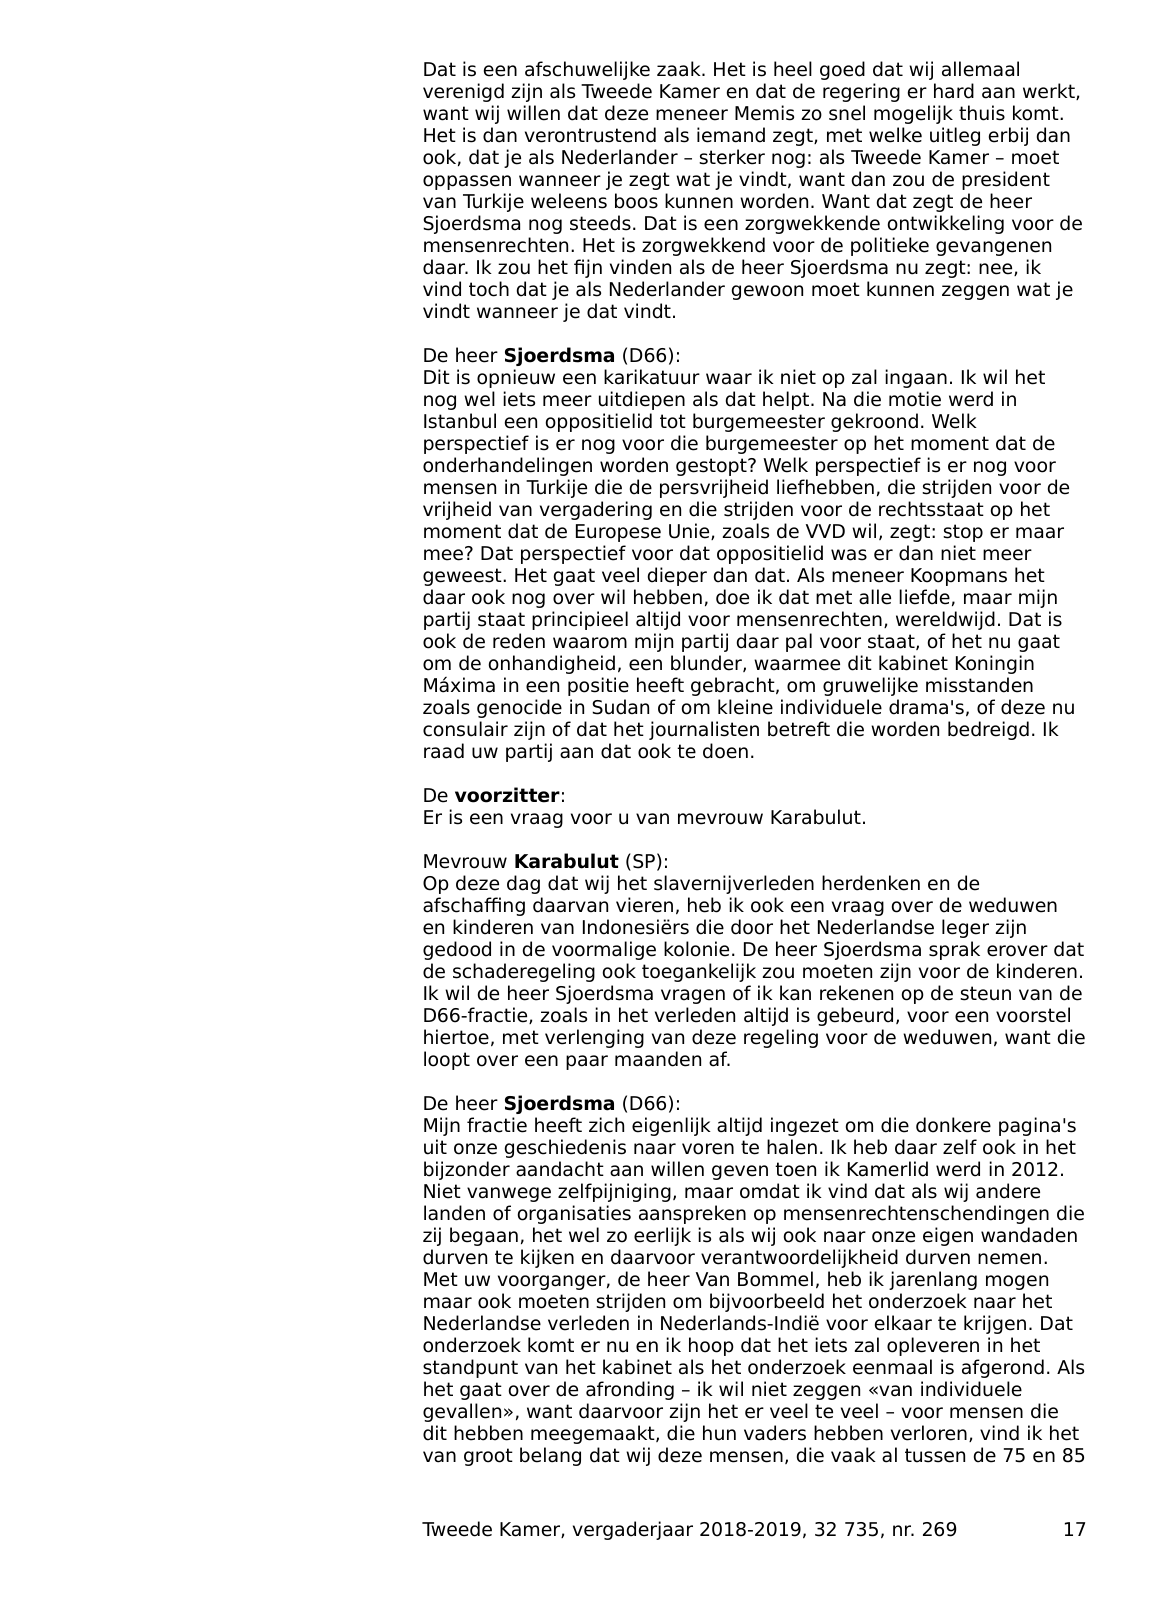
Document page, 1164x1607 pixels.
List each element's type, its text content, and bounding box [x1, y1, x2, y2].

text Mijn fractie heeft zich eigenlijk altijd ingezet om die donkere pagina's uit onze geschiedenis naar voren te halen. Ik heb daar zelf ook in het bijzonder aandacht aan willen geven toen ik Kamerlid werd in 2012. Niet vanwege zelfpijniging, maar omdat ik vind dat als wij andere landen of organisaties aanspreken op mensenrechtenschendingen die zij begaan, het wel zo eerlijk is als wij ook naar onze eigen wandaden durven te kijken en daarvoor verantwoordelijkheid durven nemen. Met uw voorganger, de heer Van Bommel, heb ik jarenlang mogen maar ook moeten strijden om bijvoorbeeld het onderzoek naar het Nederlandse verleden in Nederlands-Indië voor elkaar te krijgen. Dat onderzoek komt er nu en ik hoop dat het iets zal opleveren in het standpunt van het kabinet als het onderzoek eenmaal is afgerond. Als het gaat over de afronding – ik wil niet zeggen «van individuele gevallen», want daarvoor zijn het er veel te veel – voor mensen die dit hebben meegemaakt, die hun vaders hebben verloren, vind ik het van groot belang dat wij deze mensen, die vaak al tussen de 75 en 85 [422, 1115, 1087, 1467]
text Dit is opnieuw een karikatuur waar ik niet op zal ingaan. Ik wil het nog wel iets meer uitdiepen als dat helpt. Na die motie werd in Istanbul een oppositielid tot burgemeester gekroond. Welk perspectief is er nog voor die burgemeester op het moment dat de onderhandelingen worden gestopt? Welk perspectief is er nog voor mensen in Turkije die de persvrijheid liefhebben, die strijden voor de vrijheid van vergadering en die strijden voor de rechtsstaat op het moment dat de Europese Unie, zoals de VVD wil, zegt: stop er maar mee? Dat perspectief voor dat oppositielid was er dan niet meer geweest. Het gaat veel dieper dan dat. Als meneer Koopmans het daar ook nog over wil hebben, doe ik dat met alle liefde, maar mijn partij staat principieel altijd voor mensenrechten, wereldwijd. Dat is ook de reden waarom mijn partij daar pal voor staat, of het nu gaat om de onhandigheid, een blunder, waarmee dit kabinet Koningin Máxima in een positie heeft gebracht, om gruwelijke misstanden zoals genocide in Sudan of om kleine individuele drama's, of deze nu consulair zijn of dat het journalisten betreft die worden bedreigd. Ik raad uw partij aan dat ook te doen. [422, 367, 1087, 763]
text De voorzitter: [422, 785, 1087, 807]
text De heer Sjoerdsma (D66): [422, 1093, 1087, 1115]
text Op deze dag dat wij het slavernijverleden herdenken en de afschaffing daarvan vieren, heb ik ook een vraag over de weduwen en kinderen van Indonesiërs die door het Nederlandse leger zijn gedood in de voormalige kolonie. De heer Sjoerdsma sprak erover dat de schaderegeling ook toegankelijk zou moeten zijn voor de kinderen. Ik wil de heer Sjoerdsma vragen of ik kan rekenen op de steun van de D66-fractie, zoals in het verleden altijd is gebeurd, voor een voorstel hiertoe, met verlenging van deze regeling voor de weduwen, want die loopt over een paar maanden af. [422, 873, 1087, 1071]
text De heer Sjoerdsma (D66): [422, 345, 1087, 367]
text Mevrouw Karabulut (SP): [422, 851, 1087, 873]
text Dat is een afschuwelijke zaak. Het is heel goed dat wij allemaal verenigd zijn als Tweede Kamer en dat de regering er hard aan werkt, want wij willen dat deze meneer Memis zo snel mogelijk thuis komt. Het is dan verontrustend als iemand zegt, met welke uitleg erbij dan ook, dat je als Nederlander – sterker nog: als Tweede Kamer – moet oppassen wanneer je zegt wat je vindt, want dan zou de president van Turkije weleens boos kunnen worden. Want dat zegt de heer Sjoerdsma nog steeds. Dat is een zorgwekkende ontwikkeling voor de mensenrechten. Het is zorgwekkend voor de politieke gevangenen daar. Ik zou het fijn vinden als de heer Sjoerdsma nu zegt: nee, ik vind toch dat je als Nederlander gewoon moet kunnen zeggen wat je vindt wanneer je dat vindt. [422, 59, 1087, 323]
text Er is een vraag voor u van mevrouw Karabulut. [422, 807, 1087, 829]
